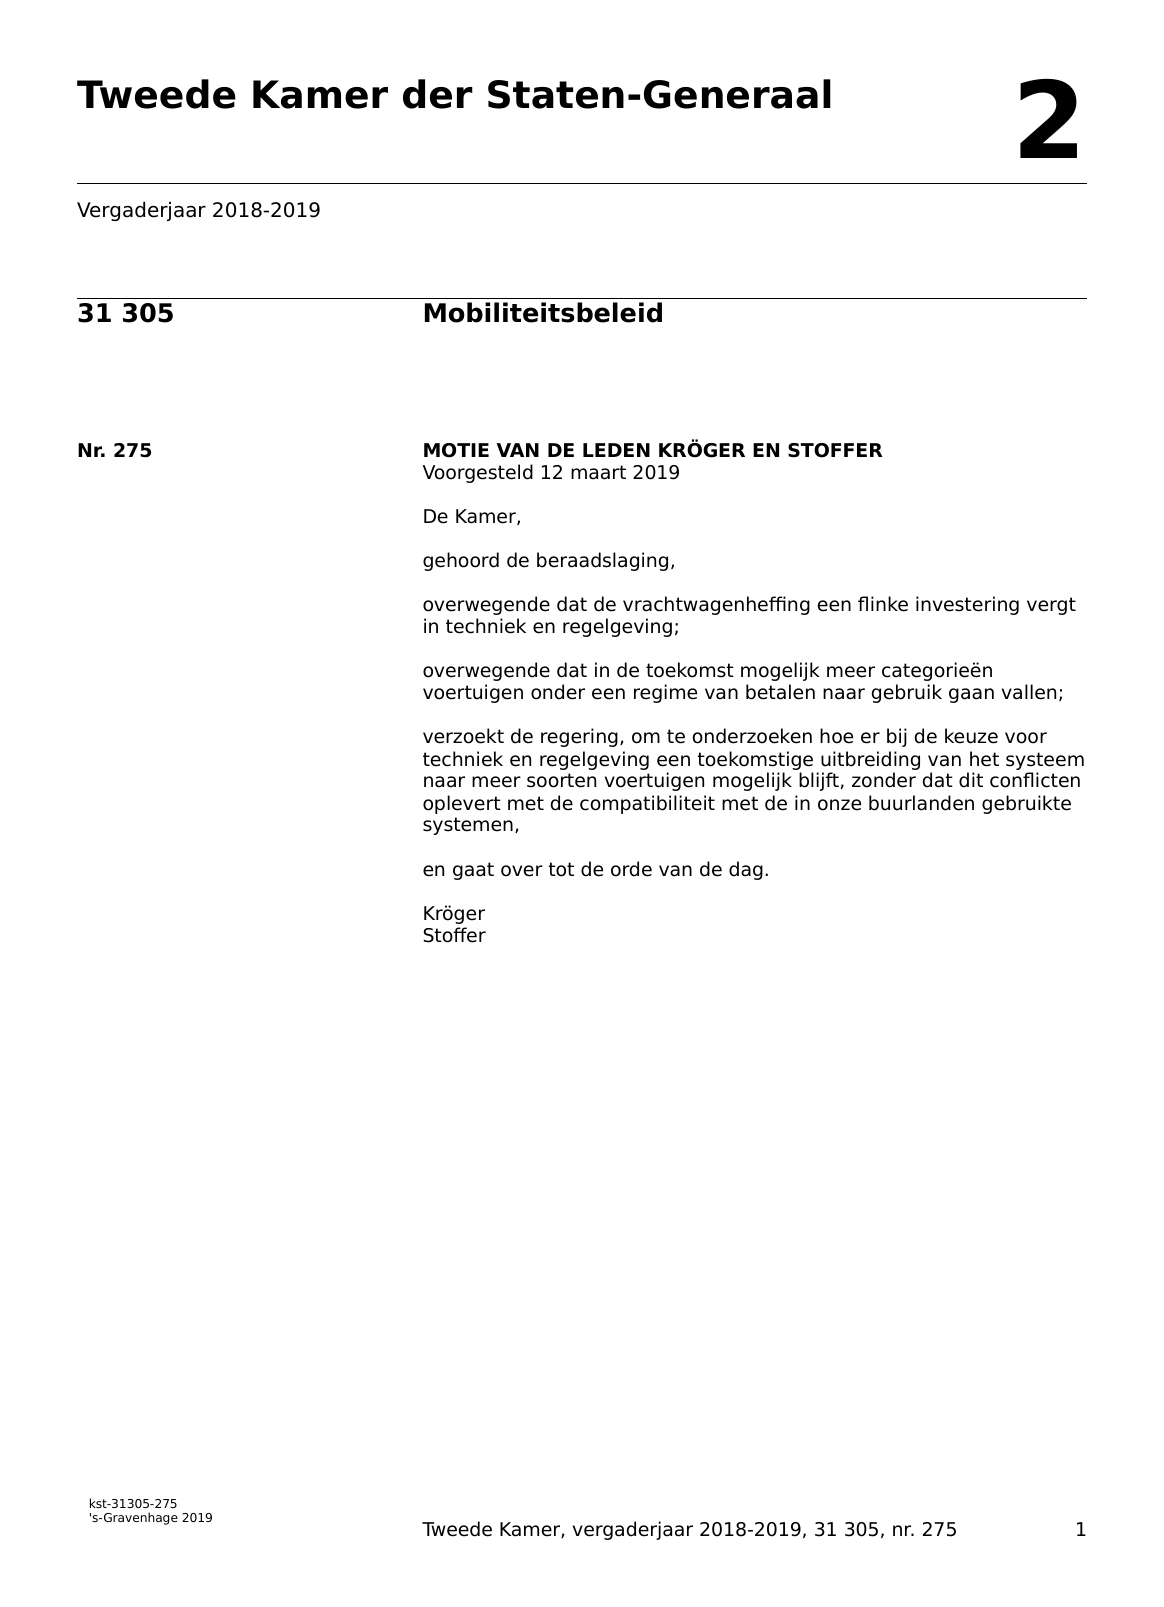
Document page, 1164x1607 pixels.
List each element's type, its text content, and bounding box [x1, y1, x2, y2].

text Stoffer [422, 925, 1087, 947]
table_header Tweede Kamer der Staten-Generaal [77, 59, 886, 183]
text De Kamer, [422, 506, 1087, 528]
text gehoord de beraadslaging, [422, 550, 1087, 572]
text en gaat over tot de orde van de dag. [422, 858, 1087, 881]
text verzoekt de regering, om te onderzoeken hoe er bij de keuze voor techniek en regelgeving een toekomstige uitbreiding van het systeem naar meer soorten voertuigen mogelijk blijft, zonder dat dit conflicten oplevert met de compatibiliteit met de in onze buurlanden gebruikte systemen, [422, 726, 1087, 836]
text kst-31305-275 [88, 1497, 323, 1511]
text overwegende dat in de toekomst mogelijk meer categorieën voertuigen onder een regime van betalen naar gebruik gaan vallen; [422, 660, 1087, 704]
text Voorgesteld 12 maart 2019 [422, 462, 1087, 484]
text Kröger [422, 903, 1087, 925]
table_header 2 [886, 59, 1087, 183]
subtitle Nr. 275 MOTIE VAN DE LEDEN KRÖGER EN STOFFER [77, 440, 1087, 462]
text overwegende dat de vrachtwagenheffing een flinke investering vergt in techniek en regelgeving; [422, 594, 1087, 638]
text 's-Gravenhage 2019 [88, 1511, 323, 1525]
table_cell Vergaderjaar 2018-2019 [77, 184, 1087, 298]
subtitle 31 305 Mobiliteitsbeleid [77, 299, 1087, 329]
